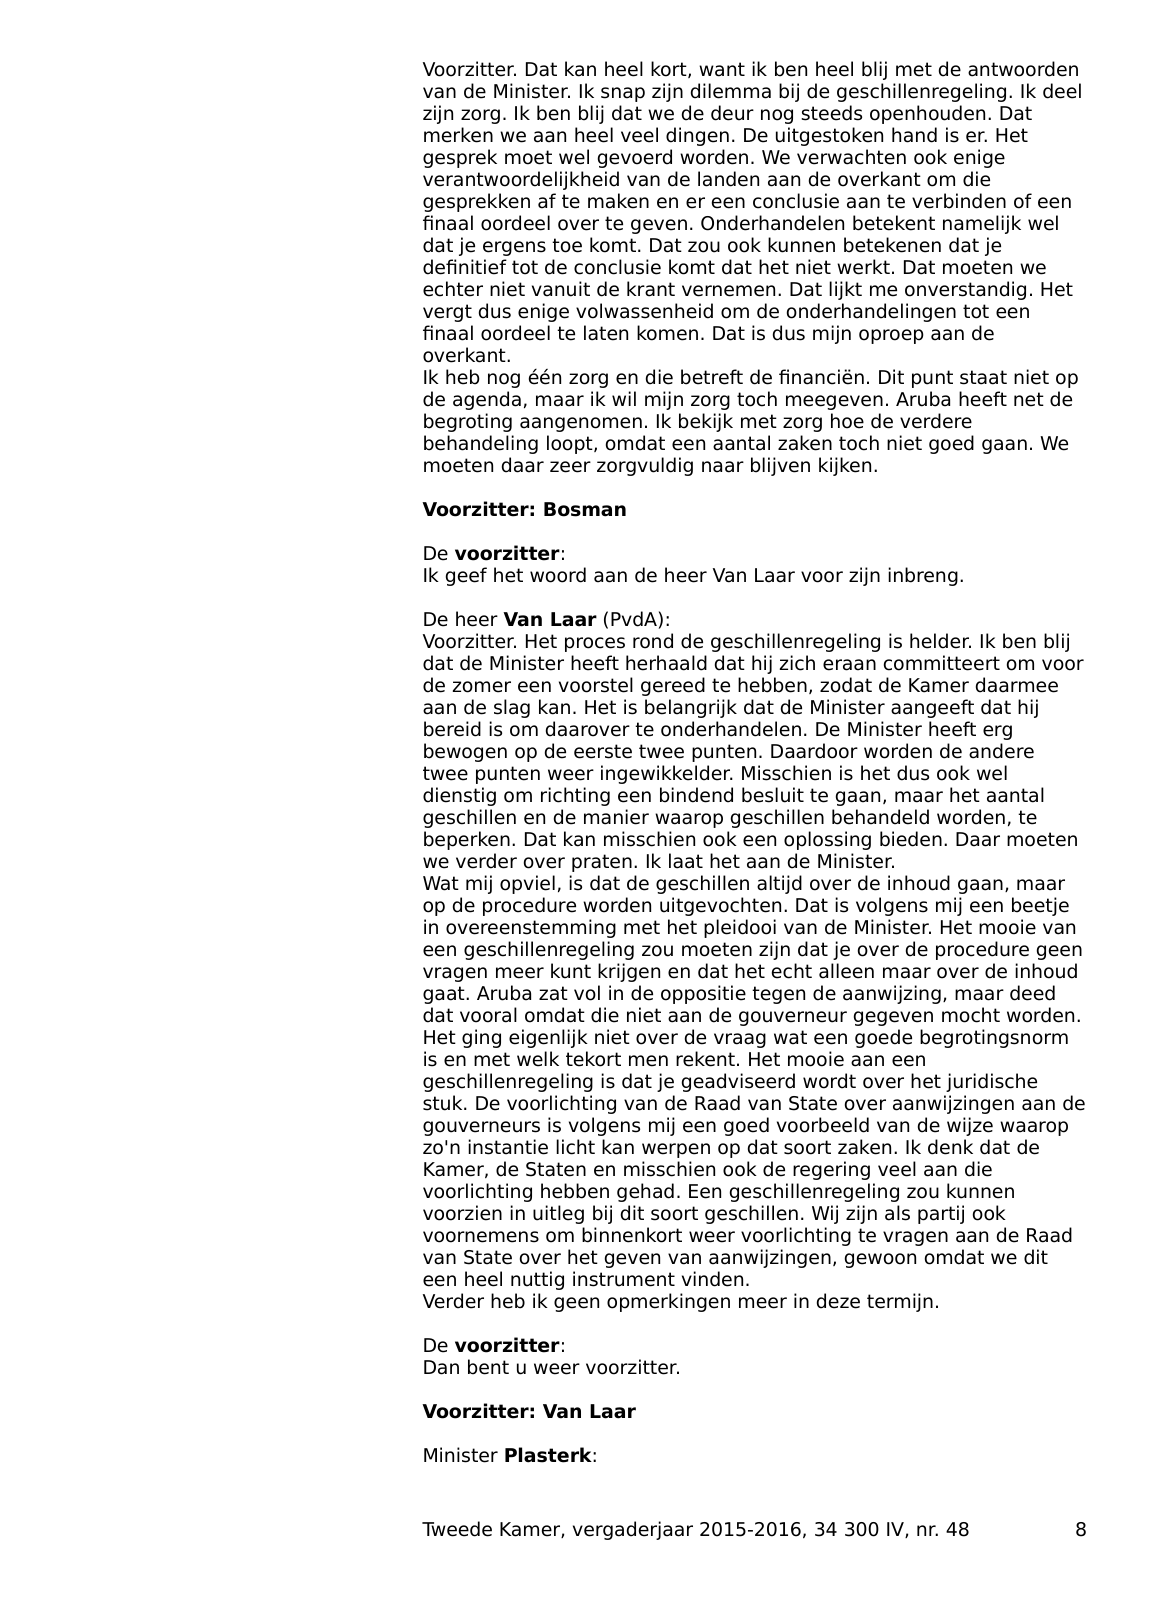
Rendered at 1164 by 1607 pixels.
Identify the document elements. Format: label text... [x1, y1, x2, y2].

text Wat mij opviel, is dat de geschillen altijd over de inhoud gaan, maar op de procedure worden uitgevochten. Dat is volgens mij een beetje in overeenstemming met het pleidooi van de Minister. Het mooie van een geschillenregeling zou moeten zijn dat je over de procedure geen vragen meer kunt krijgen en dat het echt alleen maar over de inhoud gaat. Aruba zat vol in de oppositie tegen de aanwijzing, maar deed dat vooral omdat die niet aan de gouverneur gegeven mocht worden. Het ging eigenlijk niet over de vraag wat een goede begrotingsnorm is en met welk tekort men rekent. Het mooie aan een geschillenregeling is dat je geadviseerd wordt over het juridische stuk. De voorlichting van de Raad van State over aanwijzingen aan de gouverneurs is volgens mij een goed voorbeeld van de wijze waarop zo'n instantie licht kan werpen op dat soort zaken. Ik denk dat de Kamer, de Staten en misschien ook de regering veel aan die voorlichting hebben gehad. Een geschillenregeling zou kunnen voorzien in uitleg bij dit soort geschillen. Wij zijn als partij ook voornemens om binnenkort weer voorlichting te vragen aan de Raad van State over het geven van aanwijzingen, gewoon omdat we dit een heel nuttig instrument vinden. [422, 873, 1087, 1291]
text Ik geef het woord aan de heer Van Laar voor zijn inbreng. [422, 565, 1087, 587]
text De heer Van Laar (PvdA): [422, 609, 1087, 631]
text De voorzitter: [422, 543, 1087, 565]
text Voorzitter: Van Laar [422, 1401, 1087, 1423]
text Minister Plasterk: [422, 1445, 1087, 1467]
text Voorzitter. Dat kan heel kort, want ik ben heel blij met de antwoorden van de Minister. Ik snap zijn dilemma bij de geschillenregeling. Ik deel zijn zorg. Ik ben blij dat we de deur nog steeds openhouden. Dat merken we aan heel veel dingen. De uitgestoken hand is er. Het gesprek moet wel gevoerd worden. We verwachten ook enige verantwoordelijkheid van de landen aan de overkant om die gesprekken af te maken en er een conclusie aan te verbinden of een finaal oordeel over te geven. Onderhandelen betekent namelijk wel dat je ergens toe komt. Dat zou ook kunnen betekenen dat je definitief tot de conclusie komt dat het niet werkt. Dat moeten we echter niet vanuit de krant vernemen. Dat lijkt me onverstandig. Het vergt dus enige volwassenheid om de onderhandelingen tot een finaal oordeel te laten komen. Dat is dus mijn oproep aan de overkant. [422, 59, 1087, 367]
text Voorzitter: Bosman [422, 499, 1087, 521]
text Voorzitter. Het proces rond de geschillenregeling is helder. Ik ben blij dat de Minister heeft herhaald dat hij zich eraan committeert om voor de zomer een voorstel gereed te hebben, zodat de Kamer daarmee aan de slag kan. Het is belangrijk dat de Minister aangeeft dat hij bereid is om daarover te onderhandelen. De Minister heeft erg bewogen op de eerste twee punten. Daardoor worden de andere twee punten weer ingewikkelder. Misschien is het dus ook wel dienstig om richting een bindend besluit te gaan, maar het aantal geschillen en de manier waarop geschillen behandeld worden, te beperken. Dat kan misschien ook een oplossing bieden. Daar moeten we verder over praten. Ik laat het aan de Minister. [422, 631, 1087, 873]
text De voorzitter: [422, 1335, 1087, 1357]
text Verder heb ik geen opmerkingen meer in deze termijn. [422, 1291, 1087, 1312]
text Ik heb nog één zorg en die betreft de financiën. Dit punt staat niet op de agenda, maar ik wil mijn zorg toch meegeven. Aruba heeft net de begroting aangenomen. Ik bekijk met zorg hoe de verdere behandeling loopt, omdat een aantal zaken toch niet goed gaan. We moeten daar zeer zorgvuldig naar blijven kijken. [422, 367, 1087, 477]
text Dan bent u weer voorzitter. [422, 1357, 1087, 1379]
